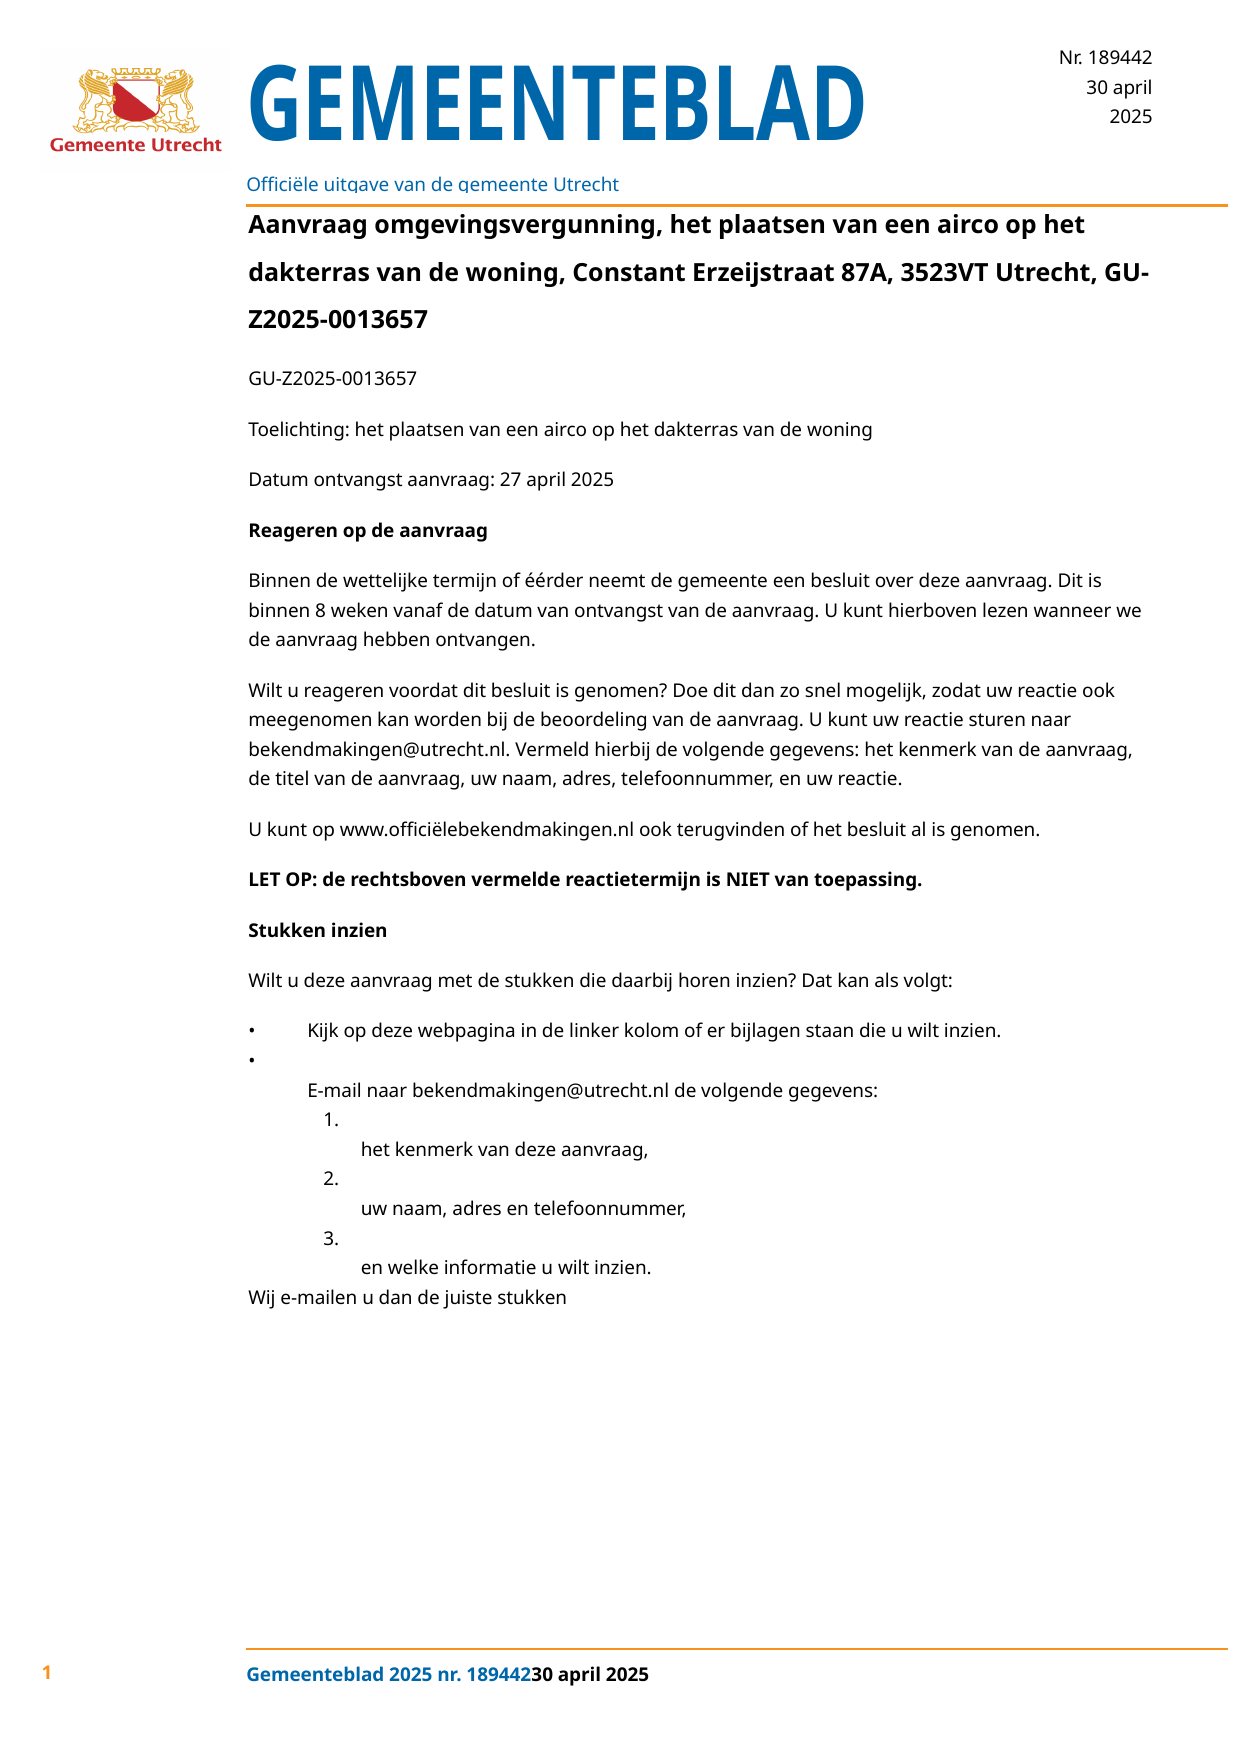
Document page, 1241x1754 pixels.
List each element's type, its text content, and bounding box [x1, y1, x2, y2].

text Wilt u reageren voordat dit besluit is genomen? Doe dit dan zo snel mogelijk, zodat uw reactie ook meegenomen kan worden bij de beoordeling van de aanvraag. U kunt uw reactie sturen naar bekendmakingen@utrecht.nl. Vermeld hierbij de volgende gegevens: het kenmerk van de aanvraag, de titel van de aanvraag, uw naam, adres, telefoonnummer, en uw reactie. [248, 677, 1152, 791]
picture [41, 47, 231, 172]
list E-mail naar bekendmakingen@utrecht.nl de volgende gegevens: [248, 1077, 1152, 1102]
text Stukken inzien [248, 917, 1152, 942]
list Kijk op deze webpagina in de linker kolom of er bijlagen staan die u wilt inzien. [248, 1018, 1152, 1043]
text Binnen de wettelijke termijn of éérder neemt de gemeente een besluit over deze aanvraag. Dit is binnen 8 weken vanaf de datum van ontvangst van de aanvraag. U kunt hierboven lezen wanneer we de aanvraag hebben ontvangen. [248, 567, 1152, 652]
text Reageren op de aanvraag [248, 517, 1152, 542]
text Wilt u deze aanvraag met de stukken die daarbij horen inzien? Dat kan als volgt: [248, 967, 1152, 993]
text LET OP: de rechtsboven vermelde reactietermijn is NIET van toepassing. [248, 866, 1152, 892]
list en welke informatie u wilt inzien. [323, 1254, 1152, 1280]
text Datum ontvangst aanvraag: 27 april 2025 [248, 466, 1152, 492]
list uw naam, adres en telefoonnummer, [323, 1195, 1152, 1221]
text Toelichting: het plaatsen van een airco op het dakterras van de woning [248, 416, 1152, 442]
text U kunt op www.officiëlebekendmakingen.nl ook terugvinden of het besluit al is genomen. [248, 816, 1152, 842]
text GU-Z2025-0013657 [248, 366, 1152, 391]
list het kenmerk van deze aanvraag, [323, 1136, 1152, 1162]
text Wij e-mailen u dan de juiste stukken [248, 1284, 1152, 1309]
text Aanvraag omgevingsvergunning, het plaatsen van een airco op het dakterras van de woning, Constant Erzeijstraat 87A, 3523VT Utrecht, GU-Z2025-0013657 [248, 207, 1152, 336]
